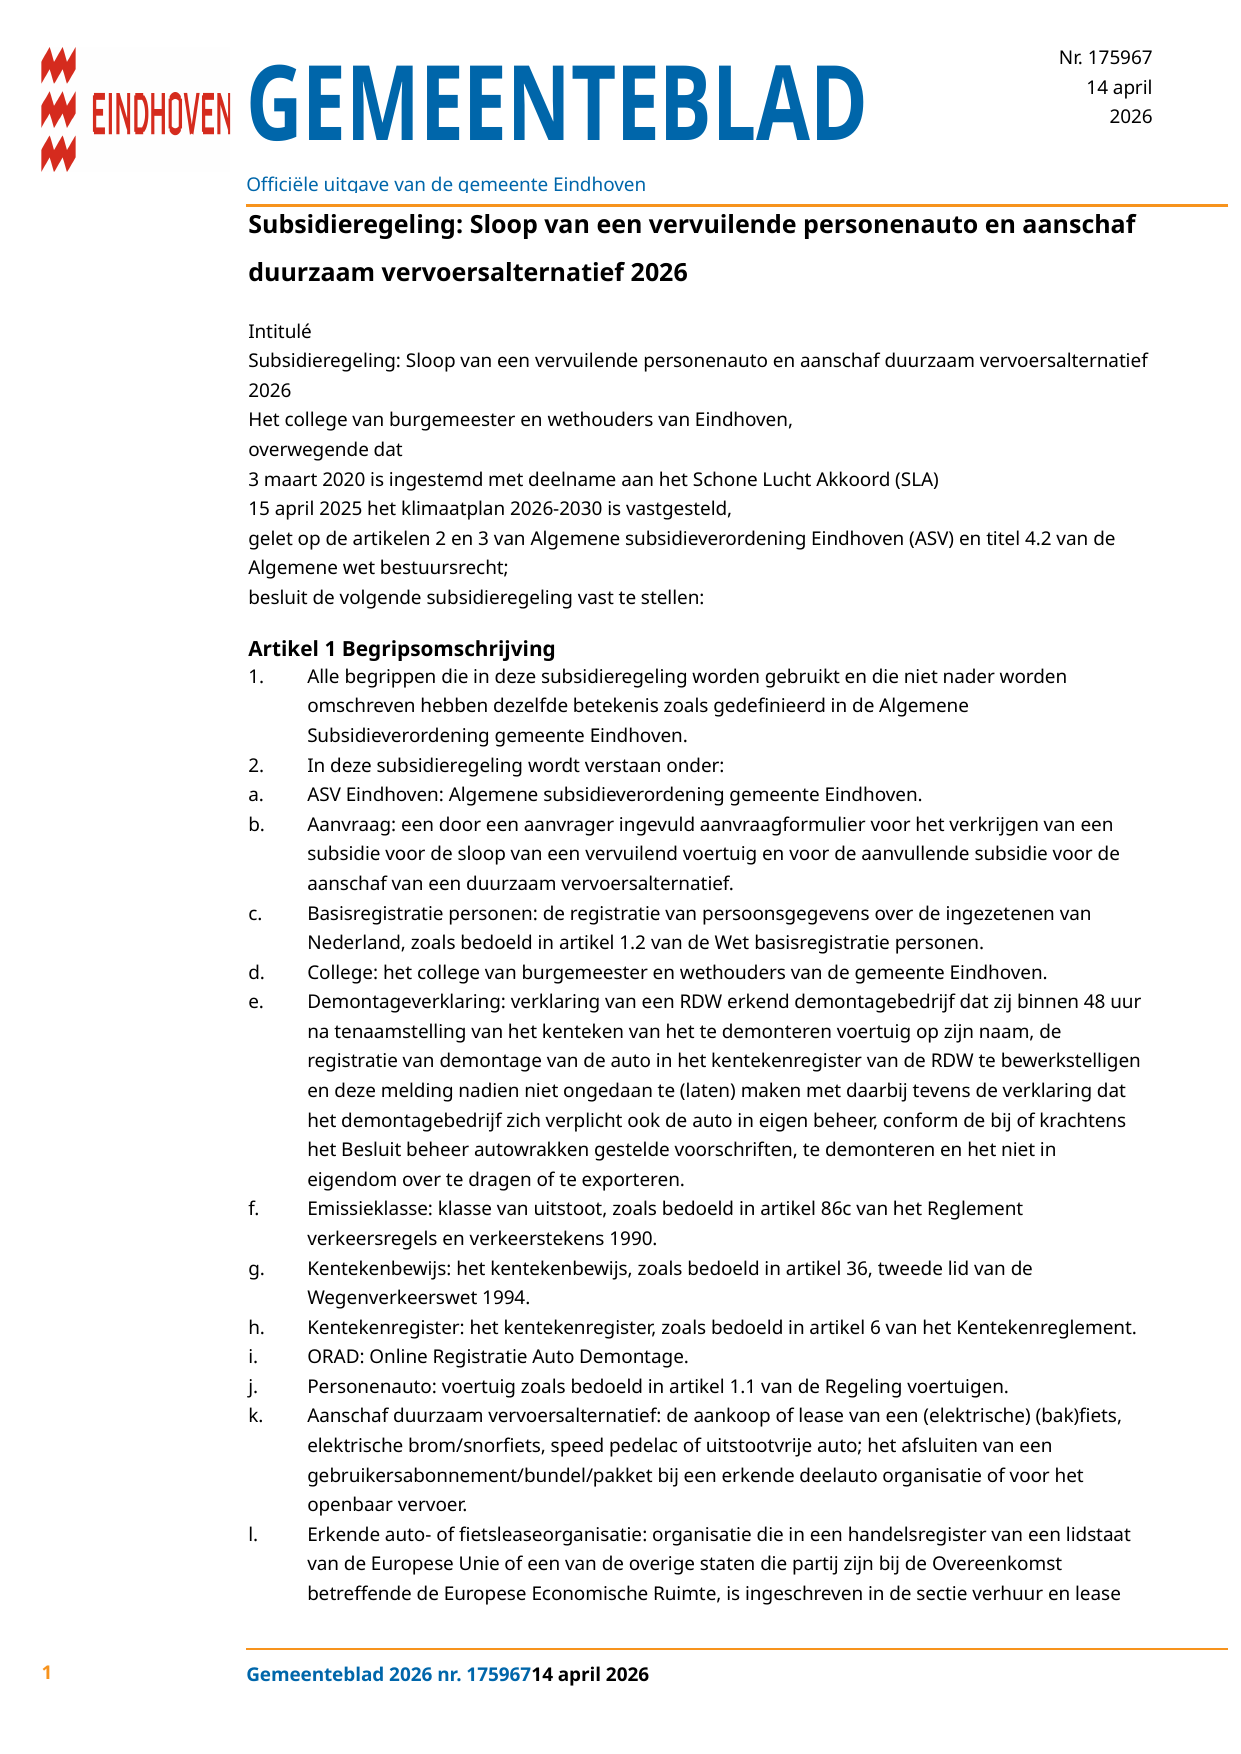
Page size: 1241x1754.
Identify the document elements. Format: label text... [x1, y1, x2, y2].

list Demontageverklaring: verklaring van een RDW erkend demontagebedrijf dat zij binnen 48 uur na tenaamstelling van het kenteken van het te demonteren voertuig op zijn naam, de registratie van demontage van de auto in het kentekenregister van de RDW te bewerkstelligen en deze melding nadien niet ongedaan te (laten) maken met daarbij tevens de verklaring dat het demontagebedrijf zich verplicht ook de auto in eigen beheer, conform de bij of krachtens het Besluit beheer autowrakken gestelde voorschriften, te demonteren en het niet in eigendom over te dragen of te exporteren. [248, 988, 1152, 1192]
text Subsidieregeling: Sloop van een vervuilende personenauto en aanschaf duurzaam vervoersalternatief 2026 [248, 347, 1152, 403]
text gelet op de artikelen 2 en 3 van Algemene subsidieverordening Eindhoven (ASV) en titel 4.2 van de Algemene wet bestuursrecht; [248, 525, 1152, 580]
text besluit de volgende subsidieregeling vast te stellen: [248, 584, 1152, 610]
list Aanschaf duurzaam vervoersalternatief: de aankoop of lease van een (elektrische) (bak)fiets, elektrische brom/snorfiets, speed pedelac of uitstootvrije auto; het afsluiten van een gebruikersabonnement/bundel/pakket bij een erkende deelauto organisatie of voor het openbaar vervoer. [248, 1403, 1152, 1517]
list Alle begrippen die in deze subsidieregeling worden gebruikt en die niet nader worden omschreven hebben dezelfde betekenis zoals gedefinieerd in de Algemene Subsidieverordening gemeente Eindhoven. [248, 663, 1152, 748]
list Kentekenbewijs: het kentekenbewijs, zoals bedoeld in artikel 36, tweede lid van de Wegenverkeerswet 1994. [248, 1255, 1152, 1310]
list ORAD: Online Registratie Auto Demontage. [248, 1343, 1152, 1369]
text 3 maart 2020 is ingestemd met deelname aan het Schone Lucht Akkoord (SLA) [248, 466, 1152, 492]
text overwegende dat [248, 436, 1152, 462]
text Artikel 1 Begripsomschrijving [248, 634, 1152, 663]
text Intitulé [248, 318, 1152, 344]
list Kentekenregister: het kentekenregister, zoals bedoeld in artikel 6 van het Kentekenreglement. [248, 1314, 1152, 1339]
text 15 april 2025 het klimaatplan 2026-2030 is vastgesteld, [248, 495, 1152, 521]
list In deze subsidieregeling wordt verstaan onder: [248, 752, 1152, 777]
list College: het college van burgemeester en wethouders van de gemeente Eindhoven. [248, 959, 1152, 984]
text Het college van burgemeester en wethouders van Eindhoven, [248, 407, 1152, 432]
text Subsidieregeling: Sloop van een vervuilende personenauto en aanschaf duurzaam vervoersalternatief 2026 [248, 207, 1152, 288]
list Erkende auto- of fietsleaseorganisatie: organisatie die in een handelsregister van een lidstaat van de Europese Unie of een van de overige staten die partij zijn bij de Overeenkomst betreffende de Europese Economische Ruimte, is ingeschreven in de sectie verhuur en lease [248, 1521, 1152, 1606]
list ASV Eindhoven: Algemene subsidieverordening gemeente Eindhoven. [248, 781, 1152, 807]
list Basisregistratie personen: de registratie van persoonsgegevens over de ingezetenen van Nederland, zoals bedoeld in artikel 1.2 van de Wet basisregistratie personen. [248, 900, 1152, 955]
list Personenauto: voertuig zoals bedoeld in artikel 1.1 van de Regeling voertuigen. [248, 1373, 1152, 1399]
list Emissieklasse: klasse van uitstoot, zoals bedoeld in artikel 86c van het Reglement verkeersregels en verkeerstekens 1990. [248, 1196, 1152, 1251]
picture [41, 47, 231, 172]
list Aanvraag: een door een aanvrager ingevuld aanvraagformulier voor het verkrijgen van een subsidie voor de sloop van een vervuilend voertuig en voor de aanvullende subsidie voor de aanschaf van een duurzaam vervoersalternatief. [248, 811, 1152, 896]
